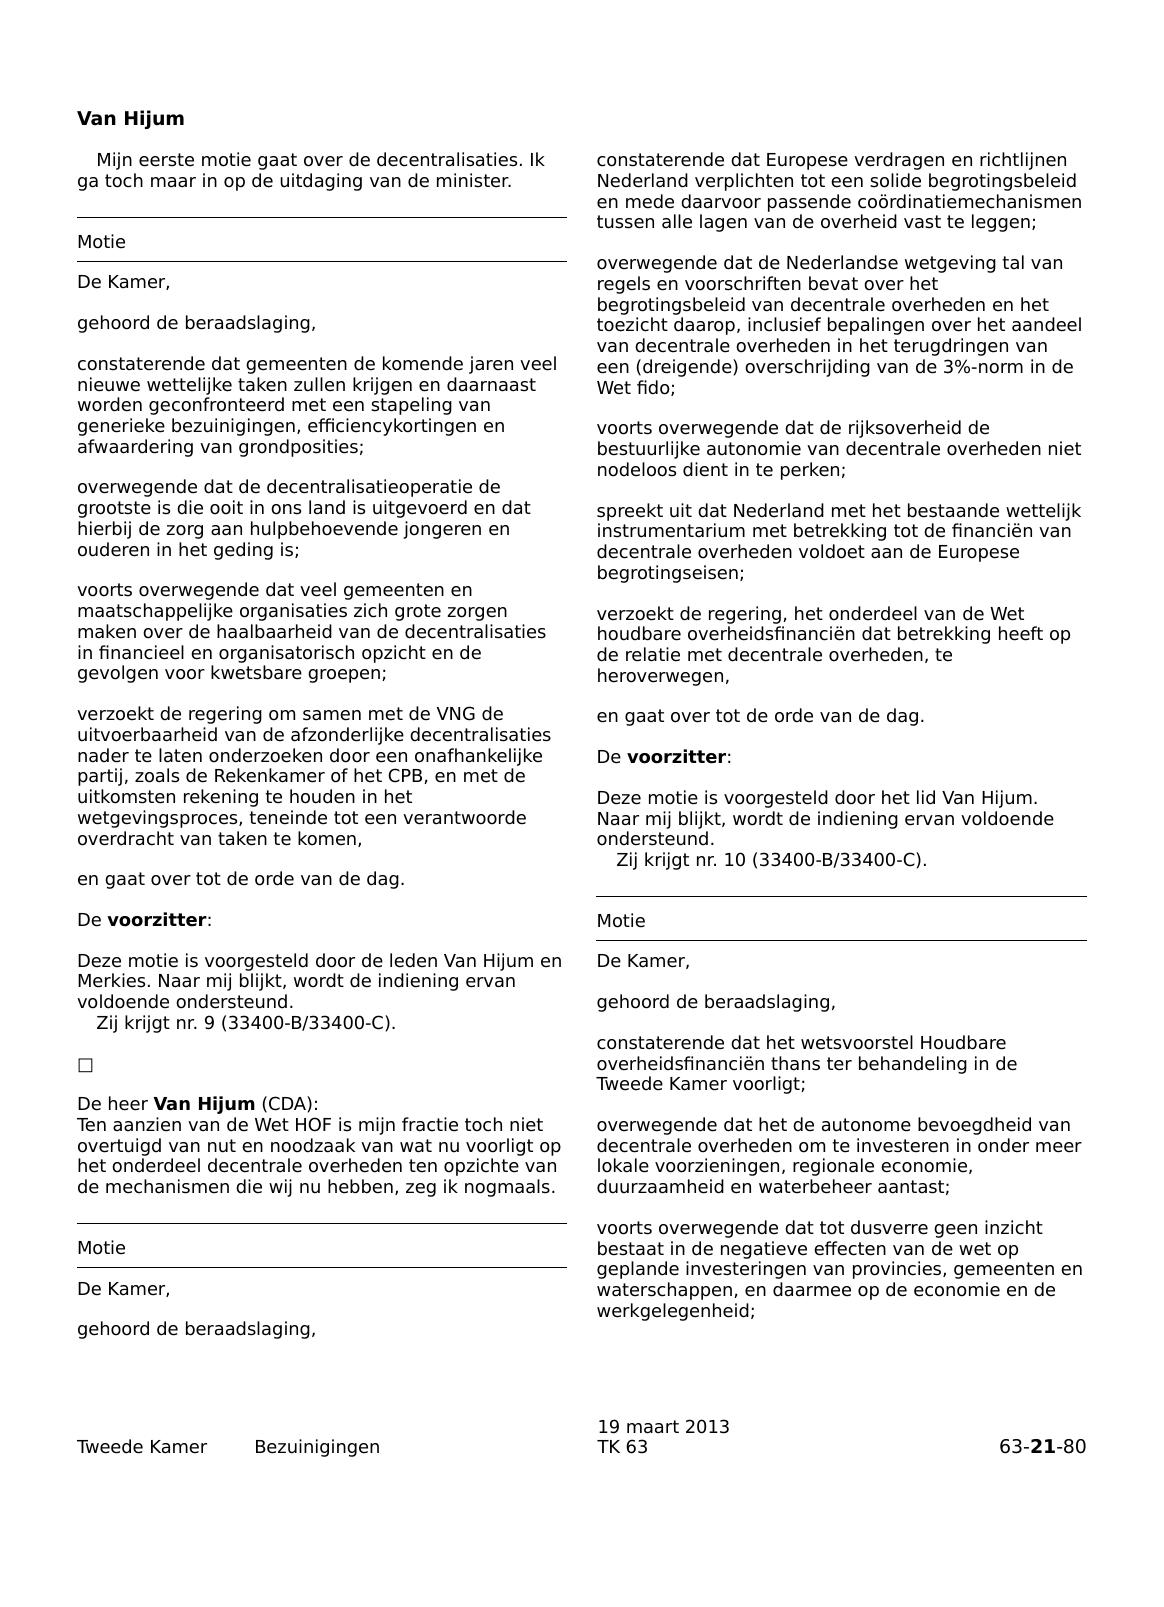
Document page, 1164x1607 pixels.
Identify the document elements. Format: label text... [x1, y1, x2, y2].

text en gaat over tot de orde van de dag. [77, 869, 567, 890]
text verzoekt de regering, het onderdeel van de Wet houdbare overheidsfinanciën dat betrekking heeft op de relatie met decentrale overheden, te heroverwegen, [596, 603, 1087, 686]
text voorts overwegende dat de rijksoverheid de bestuurlijke autonomie van decentrale overheden niet nodeloos dient in te perken; [596, 418, 1087, 480]
text Motie [596, 911, 1087, 931]
text gehoord de beraadslaging, [77, 1319, 567, 1340]
text Zij krijgt nr. 9 (33400-B/33400-C). [77, 1013, 567, 1033]
text De voorzitter: [77, 910, 567, 931]
text Deze motie is voorgesteld door het lid Van Hijum. Naar mij blijkt, wordt de indiening ervan voldoende ondersteund. [596, 788, 1087, 850]
text spreekt uit dat Nederland met het bestaande wettelijk instrumentarium met betrekking tot de financiën van decentrale overheden voldoet aan de Europese begrotingseisen; [596, 500, 1087, 583]
text voorts overwegende dat tot dusverre geen inzicht bestaat in de negatieve effecten van de wet op geplande investeringen van provincies, gemeenten en waterschappen, en daarmee op de economie en de werkgelegenheid; [596, 1218, 1087, 1321]
text Motie [77, 232, 567, 252]
text verzoekt de regering om samen met de VNG de uitvoerbaarheid van de afzonderlijke decentralisaties nader te laten onderzoeken door een onafhankelijke partij, zoals de Rekenkamer of het CPB, en met de uitkomsten rekening te houden in het wetgevingsproces, teneinde tot een verantwoorde overdracht van taken te komen, [77, 704, 567, 849]
text constaterende dat Europese verdragen en richtlijnen Nederland verplichten tot een solide begrotingsbeleid en mede daarvoor passende coördinatiemechanismen tussen alle lagen van de overheid vast te leggen; [596, 150, 1087, 233]
text De Kamer, [77, 272, 567, 293]
text gehoord de beraadslaging, [596, 992, 1087, 1013]
text gehoord de beraadslaging, [77, 313, 567, 334]
text De heer Van Hijum (CDA): [77, 1094, 567, 1115]
text □ [77, 1053, 567, 1074]
text De Kamer, [596, 951, 1087, 972]
text overwegende dat het de autonome bevoegdheid van decentrale overheden om te investeren in onder meer lokale voorzieningen, regionale economie, duurzaamheid en waterbeheer aantast; [596, 1115, 1087, 1198]
text overwegende dat de decentralisatieoperatie de grootste is die ooit in ons land is uitgevoerd en dat hierbij de zorg aan hulpbehoevende jongeren en ouderen in het geding is; [77, 477, 567, 560]
text constaterende dat het wetsvoorstel Houdbare overheidsfinanciën thans ter behandeling in de Tweede Kamer voorligt; [596, 1033, 1087, 1095]
text Ten aanzien van de Wet HOF is mijn fractie toch niet overtuigd van nut en noodzaak van wat nu voorligt op het onderdeel decentrale overheden ten opzichte van de mechanismen die wij nu hebben, zeg ik nogmaals. [77, 1115, 567, 1198]
text Zij krijgt nr. 10 (33400-B/33400-C). [596, 850, 1087, 871]
text overwegende dat de Nederlandse wetgeving tal van regels en voorschriften bevat over het begrotingsbeleid van decentrale overheden en het toezicht daarop, inclusief bepalingen over het aandeel van decentrale overheden in het terugdringen van een (dreigende) overschrijding van de 3%-norm in de Wet fido; [596, 253, 1087, 398]
text voorts overwegende dat veel gemeenten en maatschappelijke organisaties zich grote zorgen maken over de haalbaarheid van de decentralisaties in financieel en organisatorisch opzicht en de gevolgen voor kwetsbare groepen; [77, 580, 567, 684]
text Mijn eerste motie gaat over de decentralisaties. Ik ga toch maar in op de uitdaging van de minister. [77, 150, 567, 192]
text Motie [77, 1238, 567, 1258]
text Deze motie is voorgesteld door de leden Van Hijum en Merkies. Naar mij blijkt, wordt de indiening ervan voldoende ondersteund. [77, 951, 567, 1013]
text De Kamer, [77, 1278, 567, 1299]
text constaterende dat gemeenten de komende jaren veel nieuwe wettelijke taken zullen krijgen en daarnaast worden geconfronteerd met een stapeling van generieke bezuinigingen, efficiencykortingen en afwaardering van grondposities; [77, 354, 567, 457]
text De voorzitter: [596, 747, 1087, 768]
text en gaat over tot de orde van de dag. [596, 706, 1087, 727]
